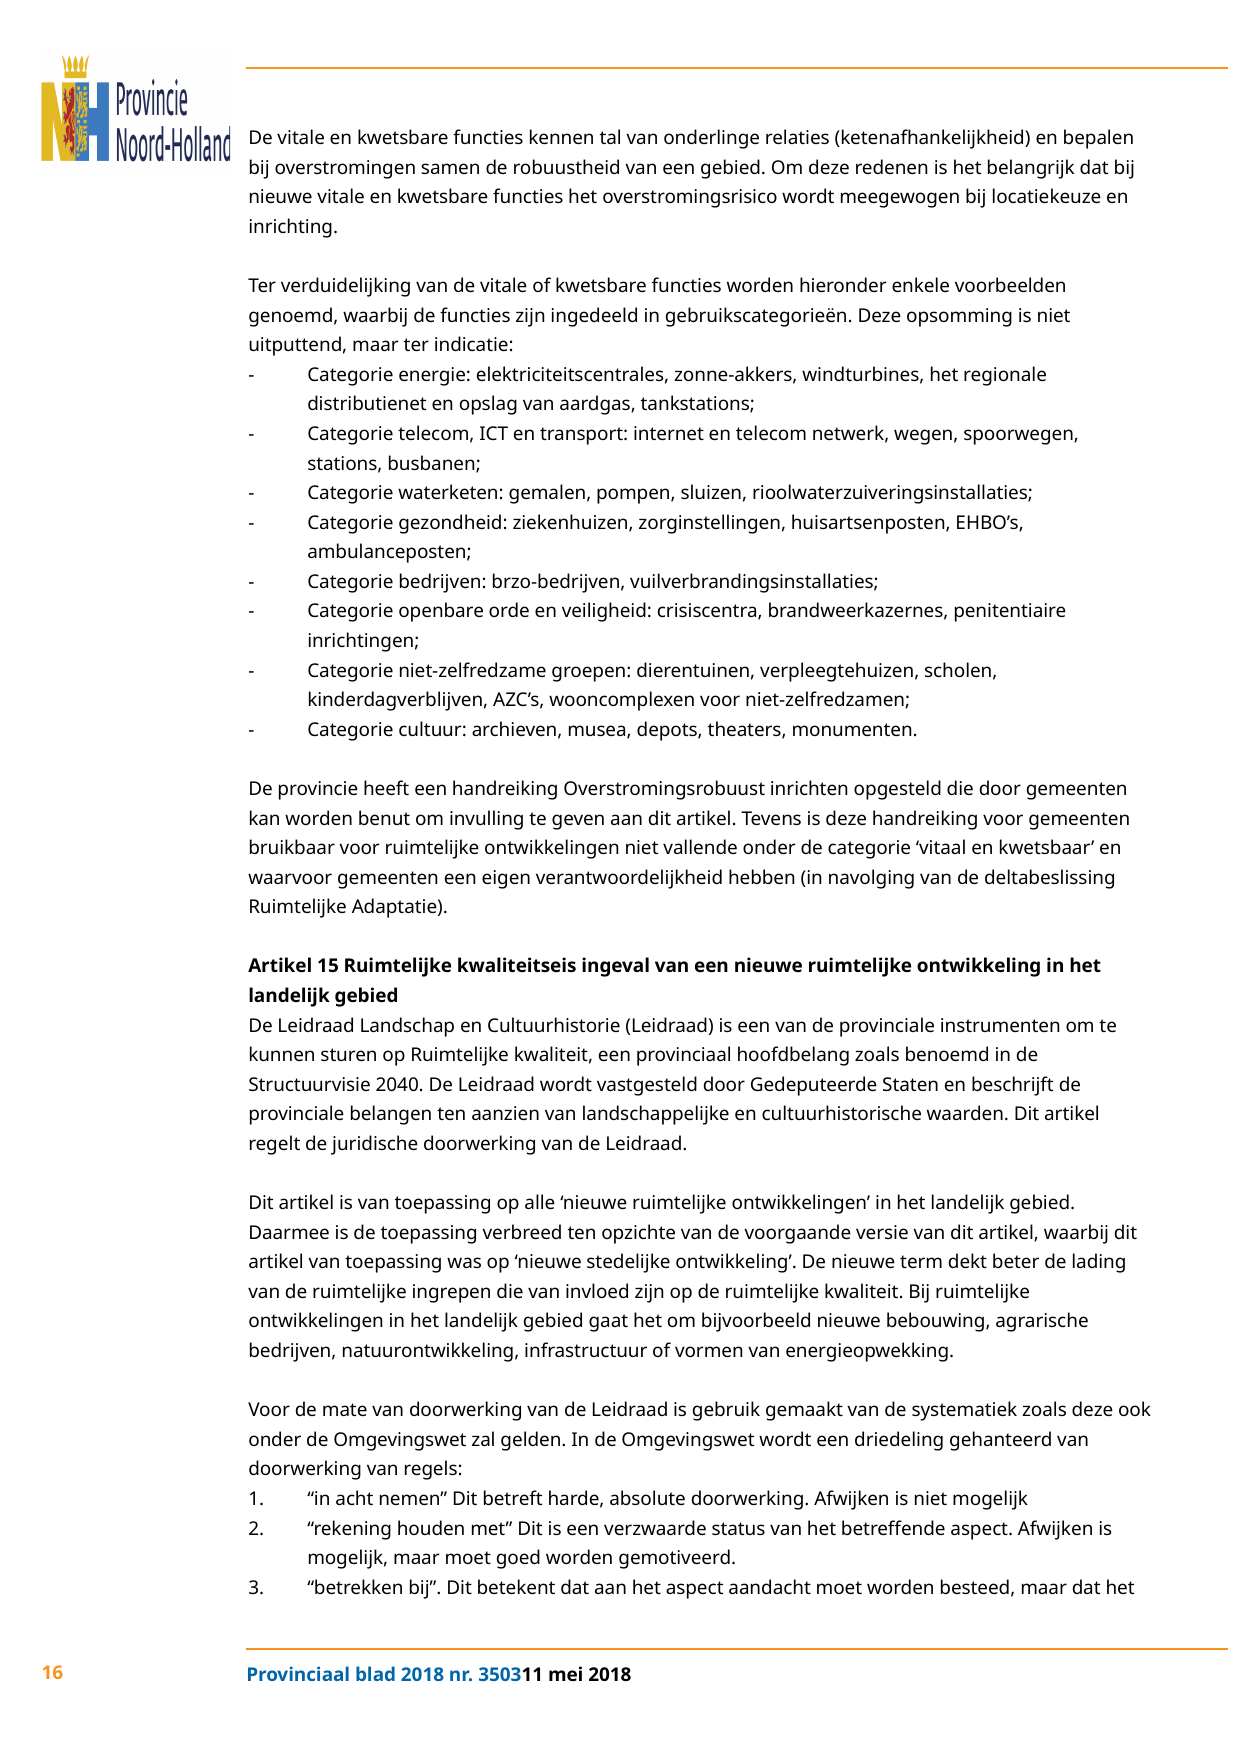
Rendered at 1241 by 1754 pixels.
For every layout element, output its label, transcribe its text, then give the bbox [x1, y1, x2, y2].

text De Leidraad Landschap en Cultuurhistorie (Leidraad) is een van de provinciale instrumenten om te kunnen sturen op Ruimtelijke kwaliteit, een provinciaal hoofdbelang zoals benoemd in de Structuurvisie 2040. De Leidraad wordt vastgesteld door Gedeputeerde Staten en beschrijft de provinciale belangen ten aanzien van landschappelijke en cultuurhistorische waarden. Dit artikel regelt de juridische doorwerking van de Leidraad. [248, 1012, 1152, 1156]
list Categorie gezondheid: ziekenhuizen, zorginstellingen, huisartsenposten, EHBO’s, ambulanceposten; [248, 509, 1152, 564]
list Categorie openbare orde en veiligheid: crisiscentra, brandweerkazernes, penitentiaire inrichtingen; [248, 598, 1152, 653]
list “in acht nemen” Dit betreft harde, absolute doorwerking. Afwijken is niet mogelijk [248, 1485, 1152, 1511]
list “betrekken bij”. Dit betekent dat aan het aspect aandacht moet worden besteed, maar dat het [248, 1574, 1152, 1600]
text Dit artikel is van toepassing op alle ‘nieuwe ruimtelijke ontwikkelingen’ in het landelijk gebied. Daarmee is de toepassing verbreed ten opzichte van de voorgaande versie van dit artikel, waarbij dit artikel van toepassing was op ‘nieuwe stedelijke ontwikkeling’. De nieuwe term dekt beter de lading van de ruimtelijke ingrepen die van invloed zijn op de ruimtelijke kwaliteit. Bij ruimtelijke ontwikkelingen in het landelijk gebied gaat het om bijvoorbeeld nieuwe bebouwing, agrarische bedrijven, natuurontwikkeling, infrastructuur of vormen van energieopwekking. [248, 1189, 1152, 1363]
list Categorie waterketen: gemalen, pompen, sluizen, rioolwaterzuiveringsinstallaties; [248, 479, 1152, 505]
list Categorie energie: elektriciteitscentrales, zonne-akkers, windturbines, het regionale distributienet en opslag van aardgas, tankstations; [248, 361, 1152, 416]
text Voor de mate van doorwerking van de Leidraad is gebruik gemaakt van de systematiek zoals deze ook onder de Omgevingswet zal gelden. In de Omgevingswet wordt een driedeling gehanteerd van doorwerking van regels: [248, 1396, 1152, 1481]
text Ter verduidelijking van de vitale of kwetsbare functies worden hieronder enkele voorbeelden genoemd, waarbij de functies zijn ingedeeld in gebruikscategorieën. Deze opsomming is niet uitputtend, maar ter indicatie: [248, 272, 1152, 357]
list “rekening houden met” Dit is een verzwaarde status van het betreffende aspect. Afwijken is mogelijk, maar moet goed worden gemotiveerd. [248, 1515, 1152, 1570]
text De vitale en kwetsbare functies kennen tal van onderlinge relaties (ketenafhankelijkheid) en bepalen bij overstromingen samen de robuustheid van een gebied. Om deze redenen is het belangrijk dat bij nieuwe vitale en kwetsbare functies het overstromingsrisico wordt meegewogen bij locatiekeuze en inrichting. [248, 124, 1152, 239]
picture [41, 47, 231, 172]
list Categorie niet-zelfredzame groepen: dierentuinen, verpleegtehuizen, scholen, kinderdagverblijven, AZC’s, wooncomplexen voor niet-zelfredzamen; [248, 657, 1152, 712]
text Artikel 15 Ruimtelijke kwaliteitseis ingeval van een nieuwe ruimtelijke ontwikkeling in het landelijk gebied [248, 953, 1152, 1008]
list Categorie telecom, ICT en transport: internet en telecom netwerk, wegen, spoorwegen, stations, busbanen; [248, 420, 1152, 476]
list Categorie cultuur: archieven, musea, depots, theaters, monumenten. [248, 716, 1152, 742]
text De provincie heeft een handreiking Overstromingsrobuust inrichten opgesteld die door gemeenten kan worden benut om invulling te geven aan dit artikel. Tevens is deze handreiking voor gemeenten bruikbaar voor ruimtelijke ontwikkelingen niet vallende onder de categorie ‘vitaal en kwetsbaar’ en waarvoor gemeenten een eigen verantwoordelijkheid hebben (in navolging van de deltabeslissing Ruimtelijke Adaptatie). [248, 775, 1152, 919]
list Categorie bedrijven: brzo-bedrijven, vuilverbrandingsinstallaties; [248, 568, 1152, 594]
